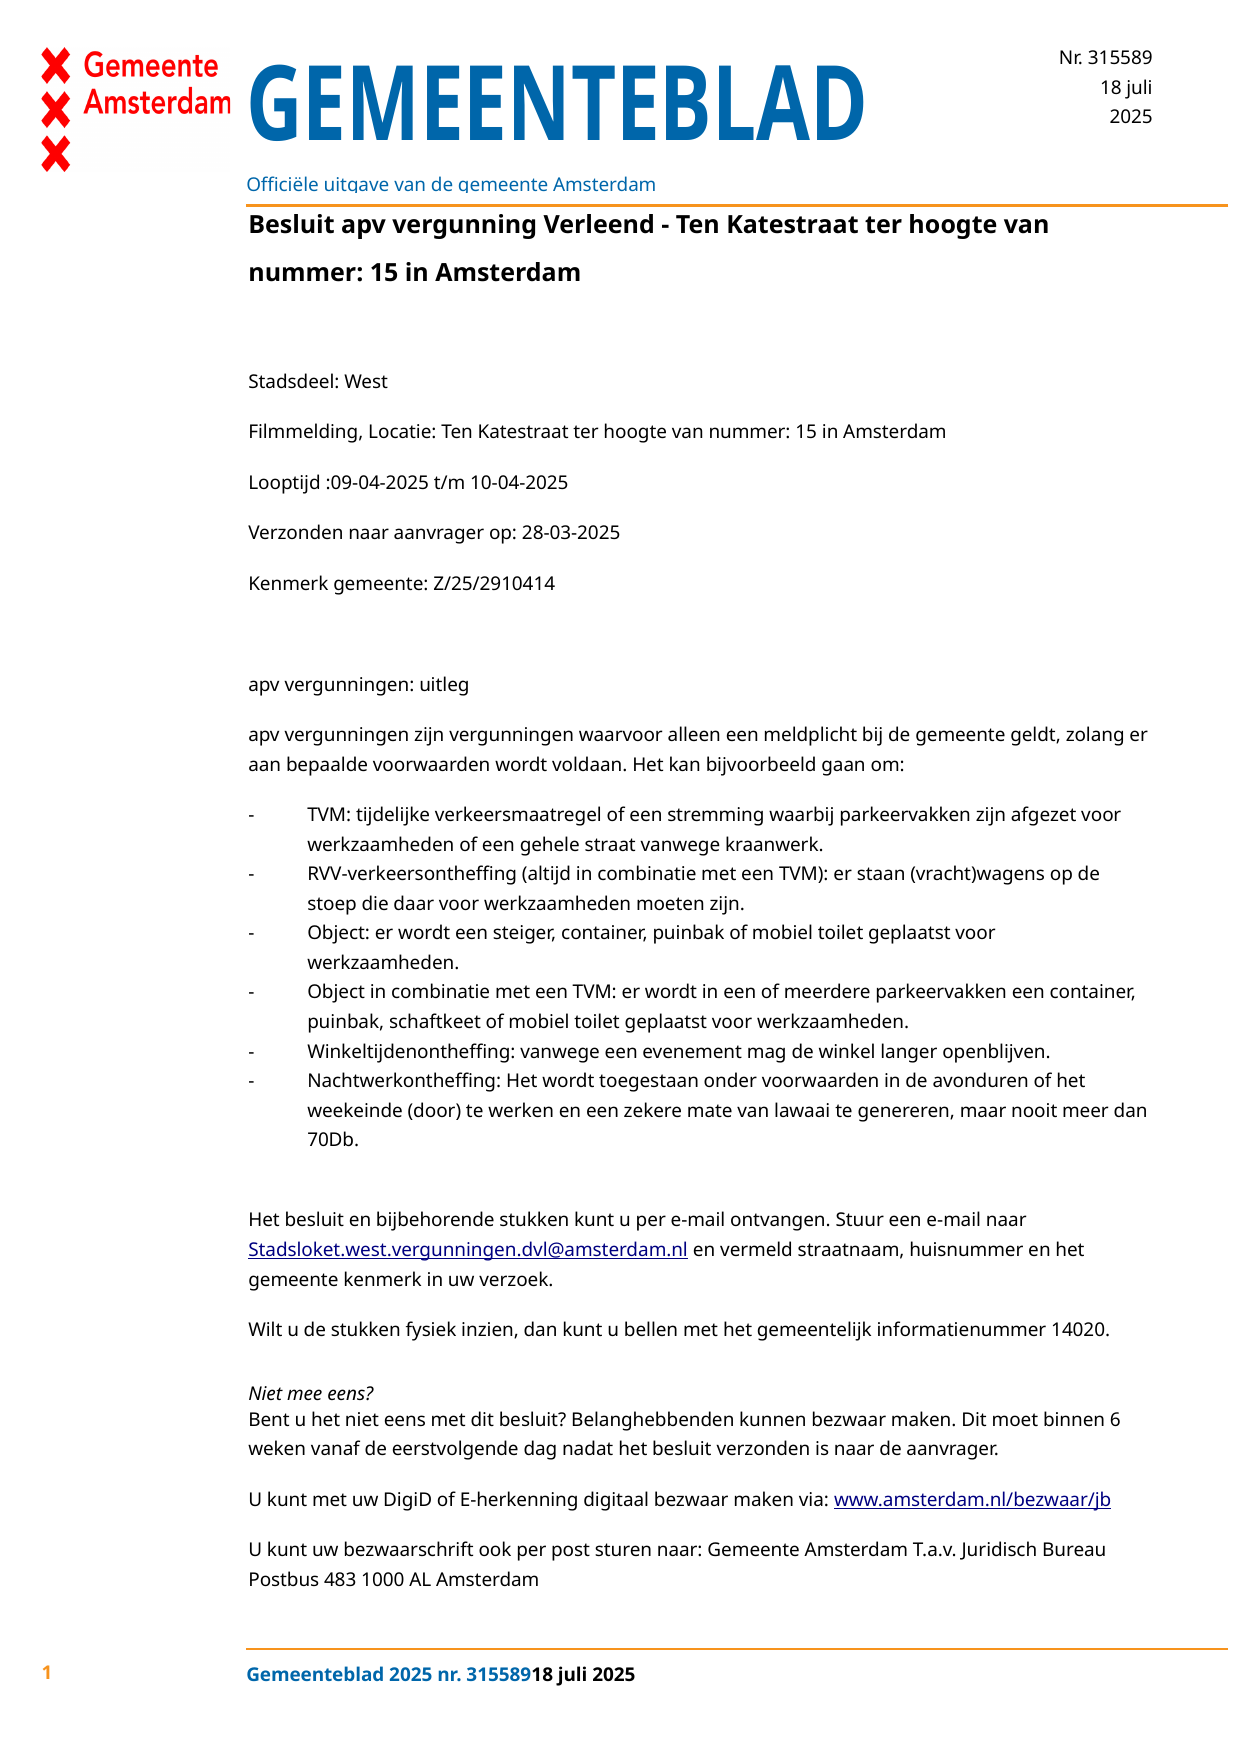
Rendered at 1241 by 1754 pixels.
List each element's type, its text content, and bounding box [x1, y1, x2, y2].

text U kunt uw bezwaarschrift ook per post sturen naar: Gemeente Amsterdam T.a.v. Juridisch Bureau Postbus 483 1000 AL Amsterdam [248, 1536, 1152, 1592]
text Wilt u de stukken fysiek inzien, dan kunt u bellen met het gemeentelijk informatienummer 14020. [248, 1316, 1152, 1342]
list TVM: tijdelijke verkeersmaatregel of een stremming waarbij parkeervakken zijn afgezet voor werkzaamheden of een gehele straat vanwege kraanwerk. [248, 801, 1152, 857]
text Stadsdeel: West [248, 368, 1152, 394]
text apv vergunningen: uitleg [248, 671, 1152, 697]
text Besluit apv vergunning Verleend - Ten Katestraat ter hoogte van nummer: 15 in Amsterdam [248, 207, 1152, 288]
text Looptijd :09-04-2025 t/m 10-04-2025 [248, 469, 1152, 495]
picture [41, 47, 231, 172]
list RVV-verkeersontheffing (altijd in combinatie met een TVM): er staan (vracht)wagens op de stoep die daar voor werkzaamheden moeten zijn. [248, 860, 1152, 916]
list Nachtwerkontheffing: Het wordt toegestaan onder voorwaarden in de avonduren of het weekeinde (door) te werken en een zekere mate van lawaai te genereren, maar nooit meer dan 70Db. [248, 1067, 1152, 1152]
text Niet mee eens? [248, 1380, 1152, 1406]
text Het besluit en bijbehorende stukken kunt u per e-mail ontvangen. Stuur een e-mail naar Stadsloket.west.vergunningen.dvl@amsterdam.nl en vermeld straatnaam, huisnummer en het gemeente kenmerk in uw verzoek. [248, 1207, 1152, 1292]
text U kunt met uw DigiD of E-herkenning digitaal bezwaar maken via: www.amsterdam.nl/bezwaar/jb [248, 1486, 1152, 1512]
text Verzonden naar aanvrager op: 28-03-2025 [248, 519, 1152, 545]
text Kenmerk gemeente: Z/25/2910414 [248, 570, 1152, 596]
list Object: er wordt een steiger, container, puinbak of mobiel toilet geplaatst voor werkzaamheden. [248, 919, 1152, 975]
text Bent u het niet eens met dit besluit? Belanghebbenden kunnen bezwaar maken. Dit moet binnen 6 weken vanaf de eerstvolgende dag nadat het besluit verzonden is naar de aanvrager. [248, 1406, 1152, 1461]
list Object in combinatie met een TVM: er wordt in een of meerdere parkeervakken een container, puinbak, schaftkeet of mobiel toilet geplaatst voor werkzaamheden. [248, 979, 1152, 1034]
text Filmmelding, Locatie: Ten Katestraat ter hoogte van nummer: 15 in Amsterdam [248, 419, 1152, 444]
list Winkeltijdenontheffing: vanwege een evenement mag de winkel langer openblijven. [248, 1038, 1152, 1064]
text apv vergunningen zijn vergunningen waarvoor alleen een meldplicht bij de gemeente geldt, zolang er aan bepaalde voorwaarden wordt voldaan. Het kan bijvoorbeeld gaan om: [248, 721, 1152, 777]
